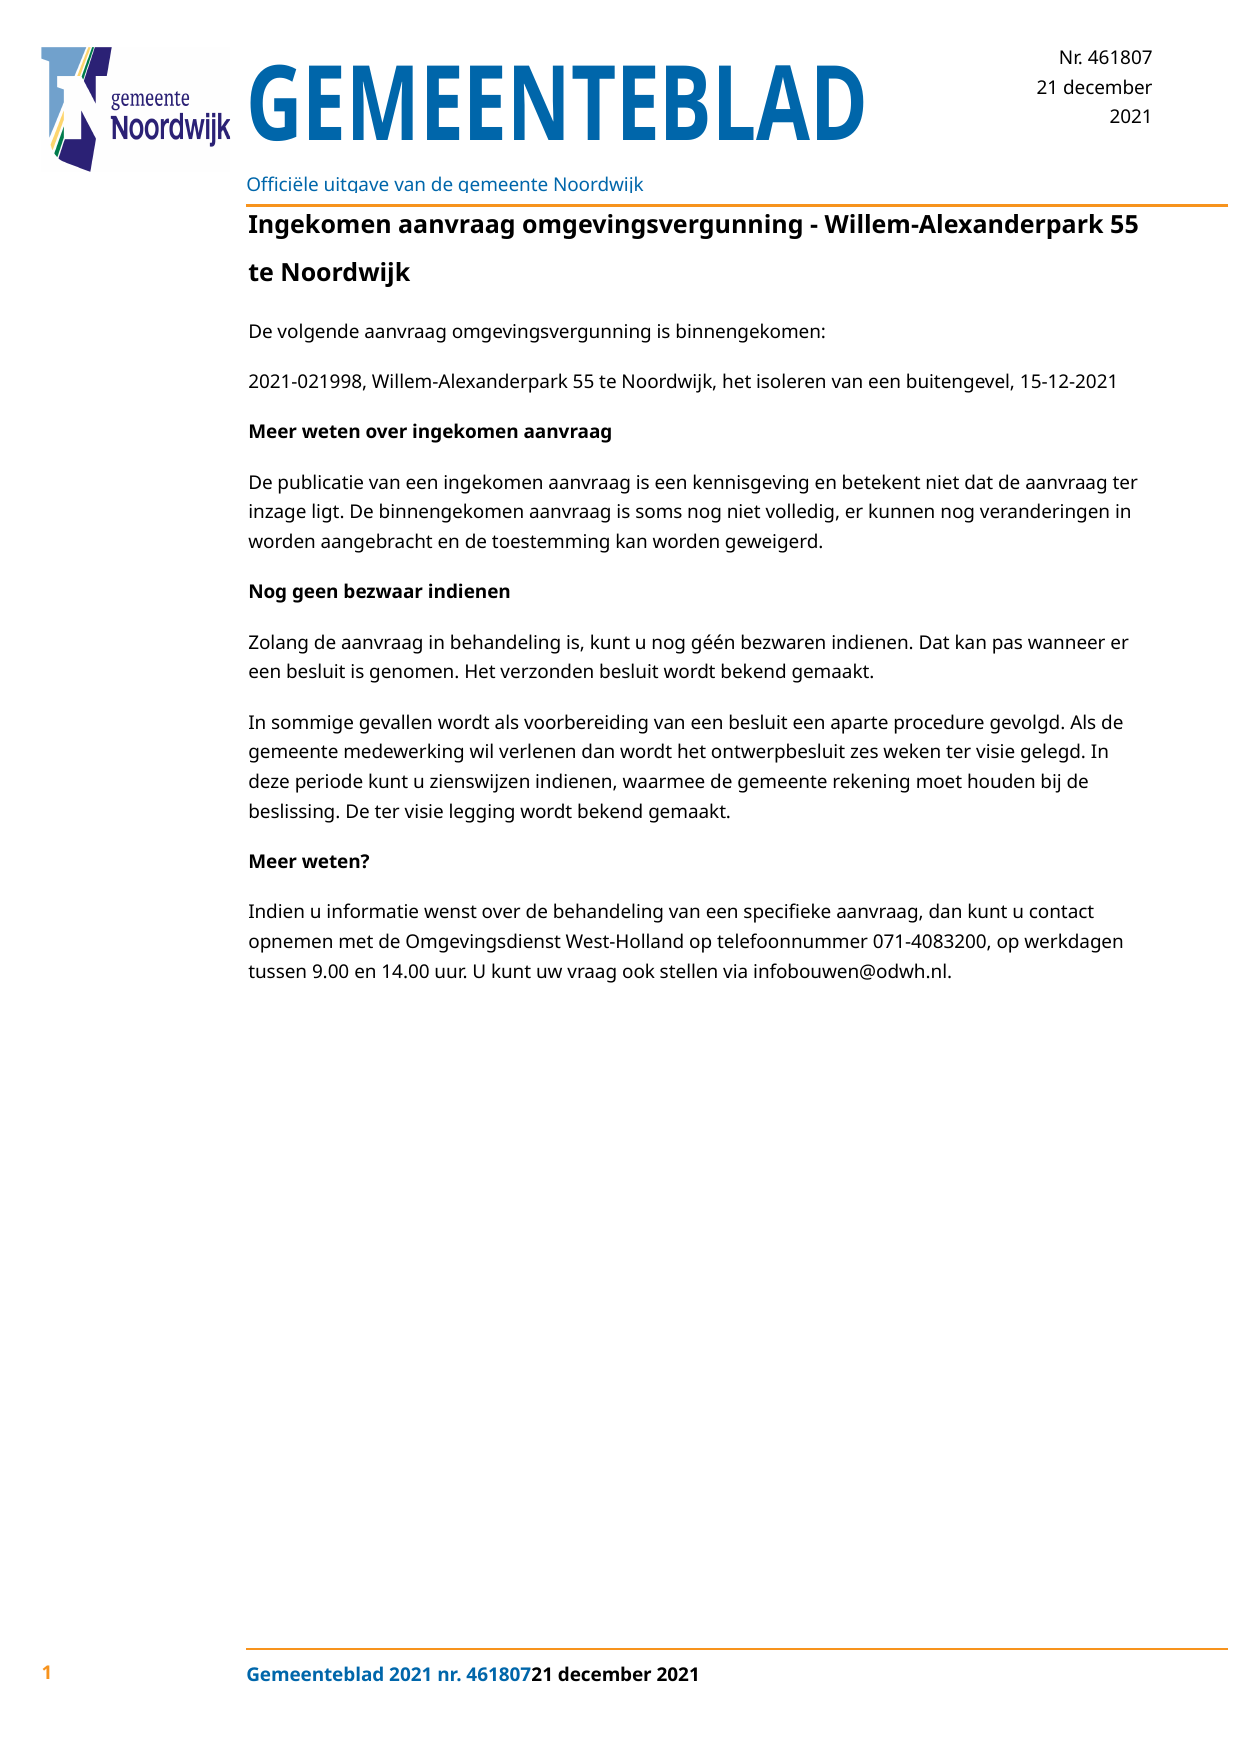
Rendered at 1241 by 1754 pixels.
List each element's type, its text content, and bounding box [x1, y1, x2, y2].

text De publicatie van een ingekomen aanvraag is een kennisgeving en betekent niet dat de aanvraag ter inzage ligt. De binnengekomen aanvraag is soms nog niet volledig, er kunnen nog veranderingen in worden aangebracht en de toestemming kan worden geweigerd. [248, 469, 1152, 554]
text In sommige gevallen wordt als voorbereiding van een besluit een aparte procedure gevolgd. Als de gemeente medewerking wil verlenen dan wordt het ontwerpbesluit zes weken ter visie gelegd. In deze periode kunt u zienswijzen indienen, waarmee de gemeente rekening moet houden bij de beslissing. De ter visie legging wordt bekend gemaakt. [248, 709, 1152, 824]
text Indien u informatie wenst over de behandeling van een specifieke aanvraag, dan kunt u contact opnemen met de Omgevingsdienst West-Holland op telefoonnummer 071-4083200, op werkdagen tussen 9.00 en 14.00 uur. U kunt uw vraag ook stellen via infobouwen@odwh.nl. [248, 899, 1152, 984]
text Meer weten over ingekomen aanvraag [248, 419, 1152, 444]
picture [41, 47, 231, 172]
text De volgende aanvraag omgevingsvergunning is binnengekomen: [248, 318, 1152, 344]
text 2021-021998, Willem-Alexanderpark 55 te Noordwijk, het isoleren van een buitengevel, 15-12-2021 [248, 368, 1152, 394]
text Zolang de aanvraag in behandeling is, kunt u nog géén bezwaren indienen. Dat kan pas wanneer er een besluit is genomen. Het verzonden besluit wordt bekend gemaakt. [248, 629, 1152, 684]
text Nog geen bezwaar indienen [248, 579, 1152, 604]
text Meer weten? [248, 848, 1152, 874]
text Ingekomen aanvraag omgevingsvergunning - Willem-Alexanderpark 55 te Noordwijk [248, 207, 1152, 288]
